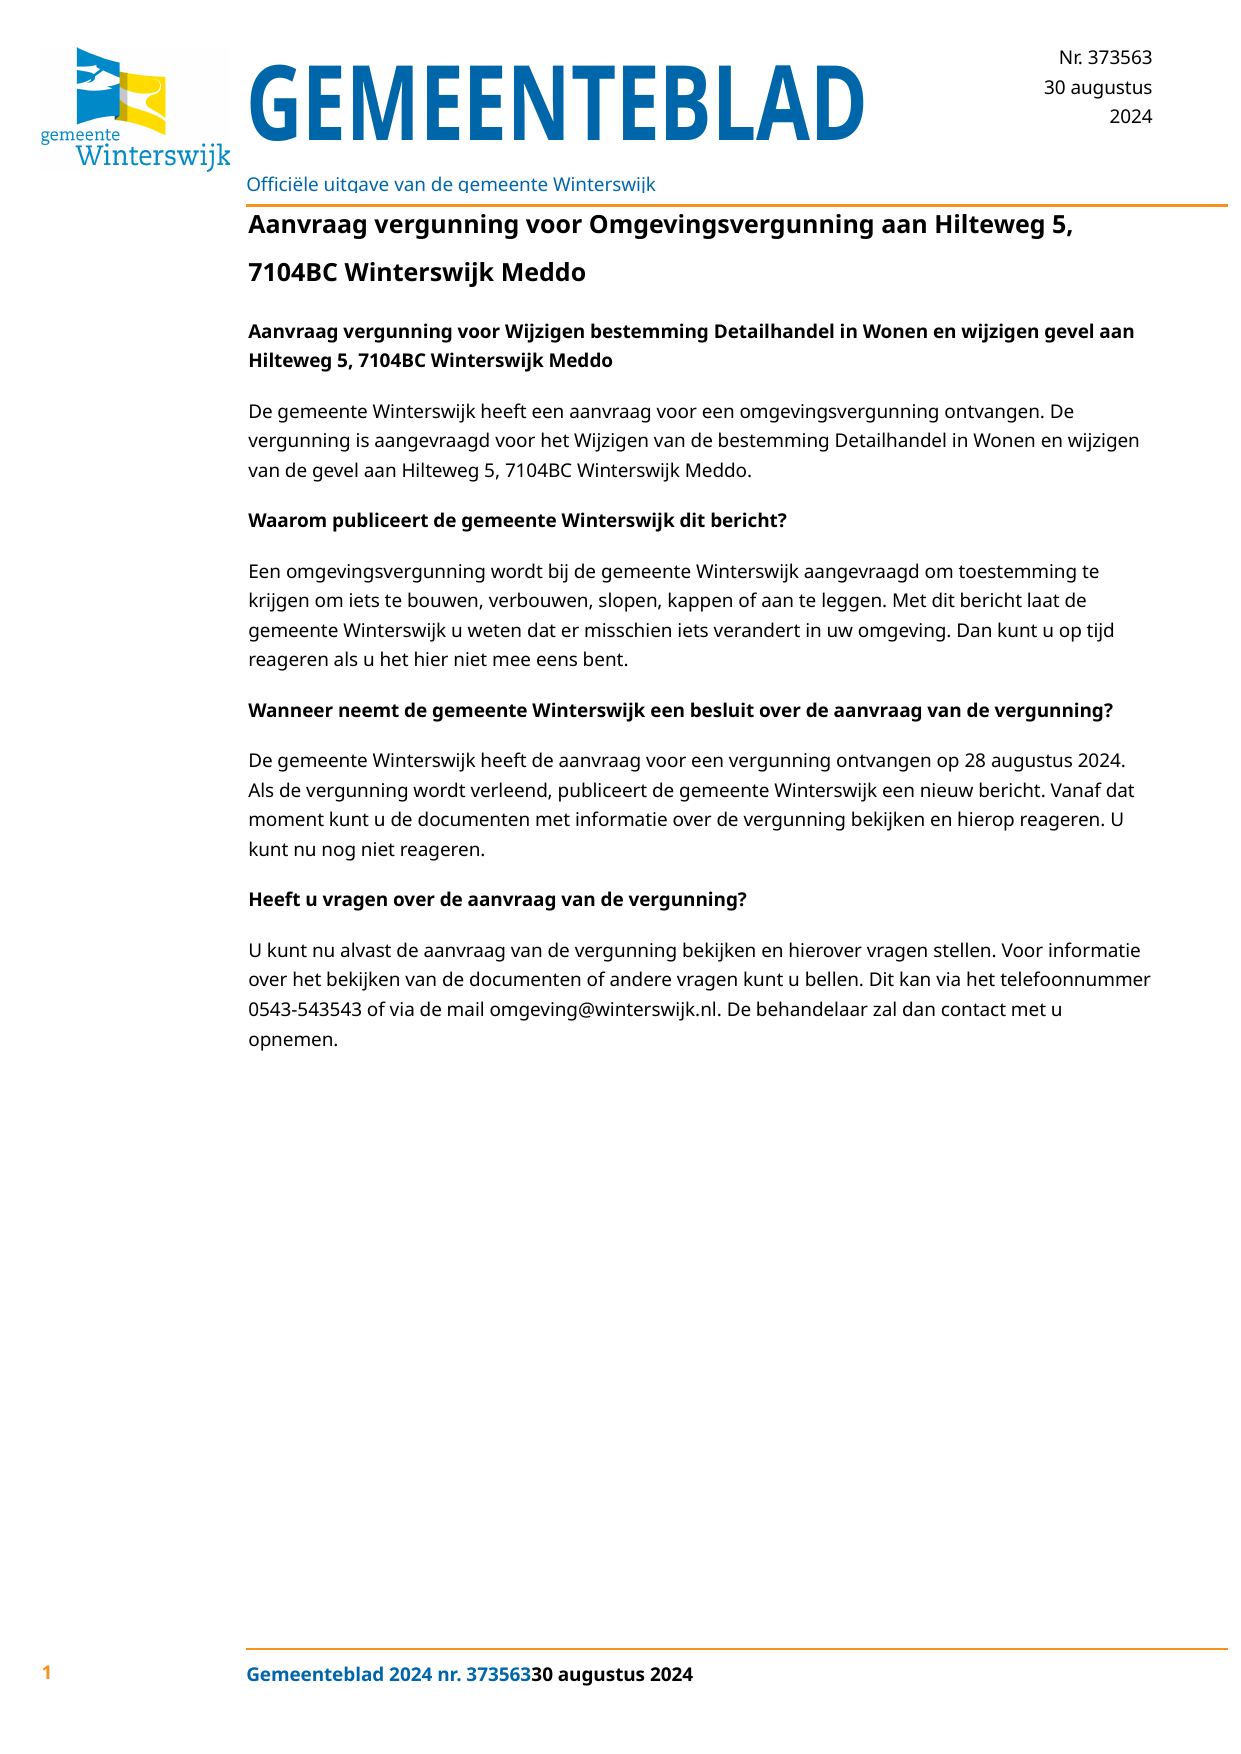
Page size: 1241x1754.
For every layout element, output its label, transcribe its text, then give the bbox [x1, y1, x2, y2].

text U kunt nu alvast de aanvraag van de vergunning bekijken en hierover vragen stellen. Voor informatie over het bekijken van de documenten of andere vragen kunt u bellen. Dit kan via het telefoonnummer 0543-543543 of via de mail omgeving@winterswijk.nl. De behandelaar zal dan contact met u opnemen. [248, 937, 1152, 1052]
text Aanvraag vergunning voor Wijzigen bestemming Detailhandel in Wonen en wijzigen gevel aan Hilteweg 5, 7104BC Winterswijk Meddo [248, 318, 1152, 373]
picture [225, 153, 231, 162]
text Wanneer neemt de gemeente Winterswijk een besluit over de aanvraag van de vergunning? [248, 697, 1152, 723]
text Aanvraag vergunning voor Omgevingsvergunning aan Hilteweg 5, 7104BC Winterswijk Meddo [248, 207, 1152, 288]
text Heeft u vragen over de aanvraag van de vergunning? [248, 887, 1152, 912]
text De gemeente Winterswijk heeft de aanvraag voor een vergunning ontvangen op 28 augustus 2024. Als de vergunning wordt verleend, publiceert de gemeente Winterswijk een nieuw bericht. Vanaf dat moment kunt u de documenten met informatie over de vergunning bekijken en hierop reageren. U kunt nu nog niet reageren. [248, 747, 1152, 862]
picture [41, 47, 231, 172]
text Waarom publiceert de gemeente Winterswijk dit bericht? [248, 507, 1152, 533]
text De gemeente Winterswijk heeft een aanvraag voor een omgevingsvergunning ontvangen. De vergunning is aangevraagd voor het Wijzigen van de bestemming Detailhandel in Wonen en wijzigen van de gevel aan Hilteweg 5, 7104BC Winterswijk Meddo. [248, 398, 1152, 483]
text Een omgevingsvergunning wordt bij de gemeente Winterswijk aangevraagd om toestemming te krijgen om iets te bouwen, verbouwen, slopen, kappen of aan te leggen. Met dit bericht laat de gemeente Winterswijk u weten dat er misschien iets verandert in uw omgeving. Dan kunt u op tijd reageren als u het hier niet mee eens bent. [248, 558, 1152, 672]
